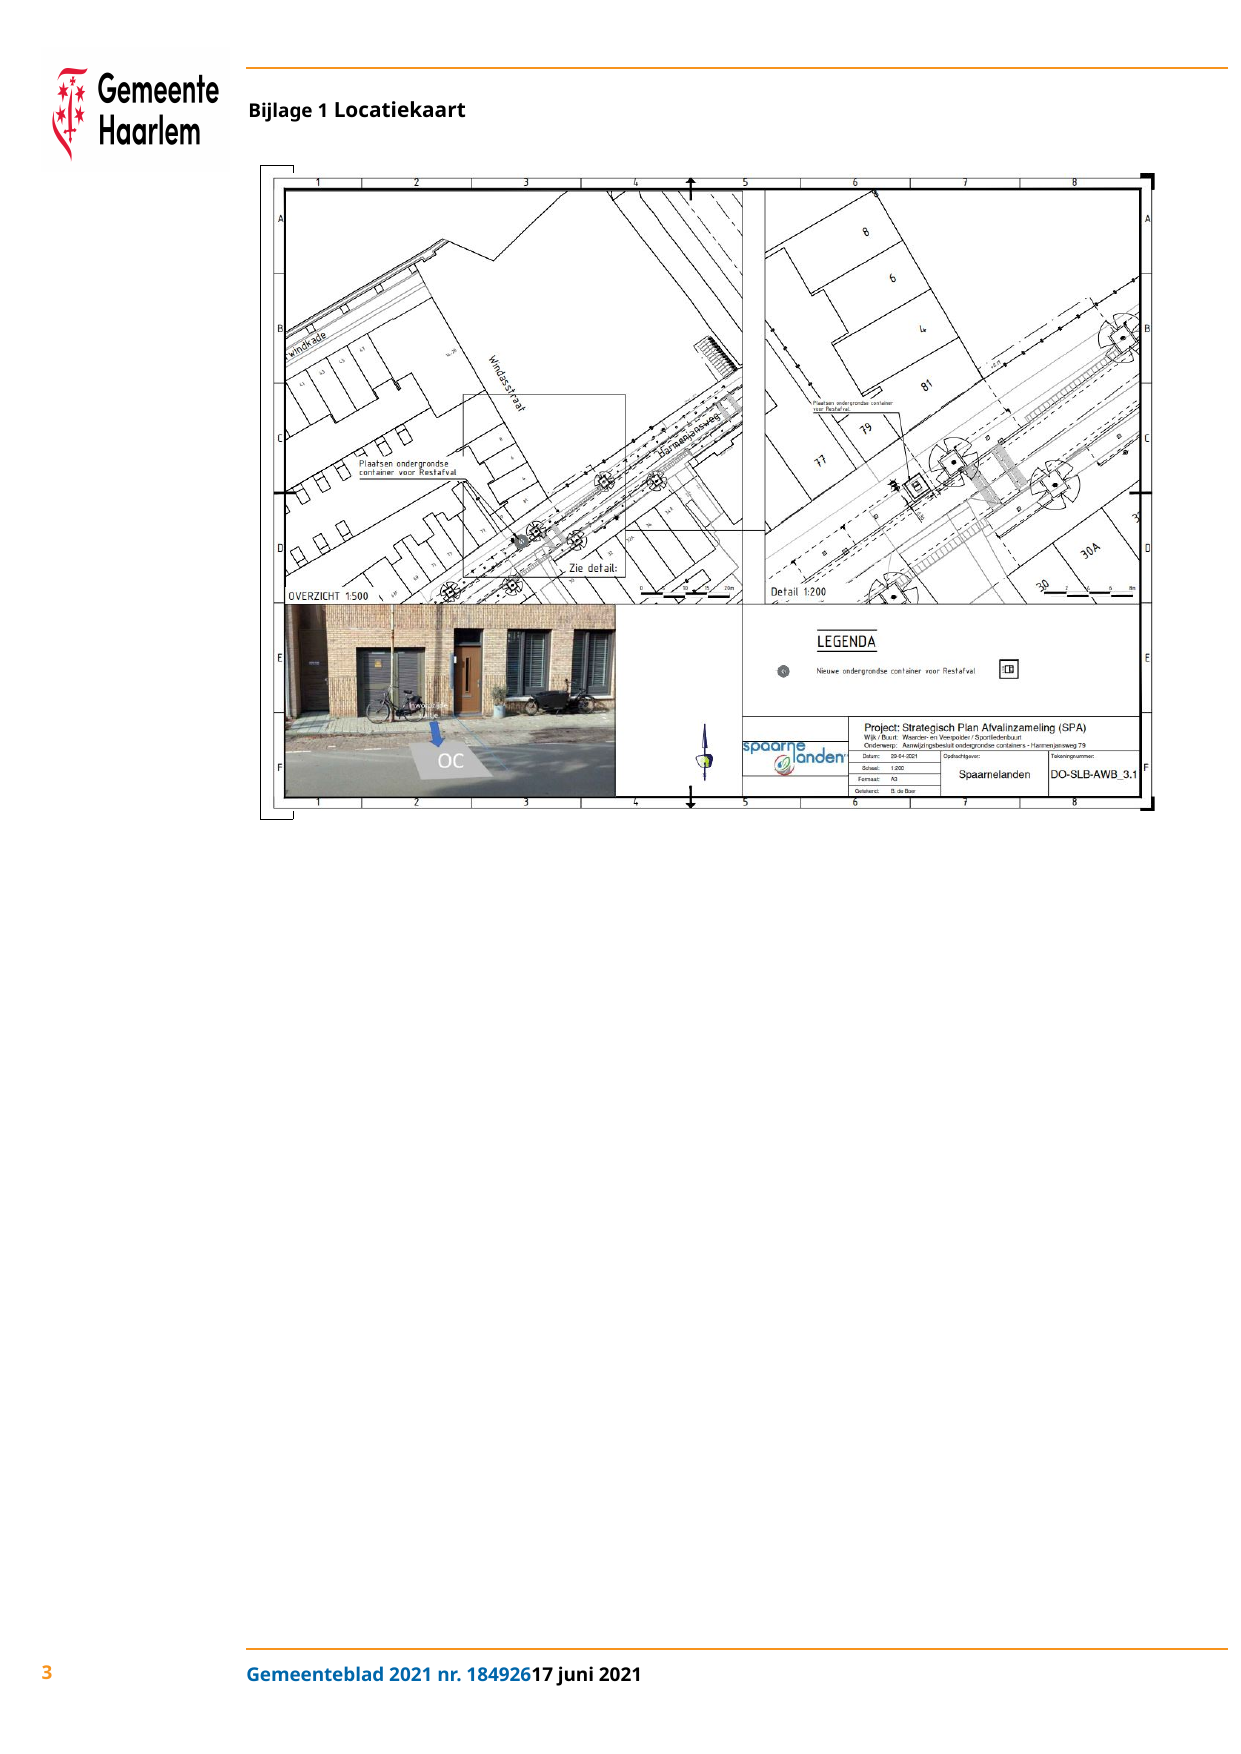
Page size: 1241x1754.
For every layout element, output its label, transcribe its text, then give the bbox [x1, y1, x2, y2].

text Bijlage 1 Locatiekaart [248, 95, 1152, 123]
picture [268, 173, 1155, 811]
picture [41, 47, 231, 172]
